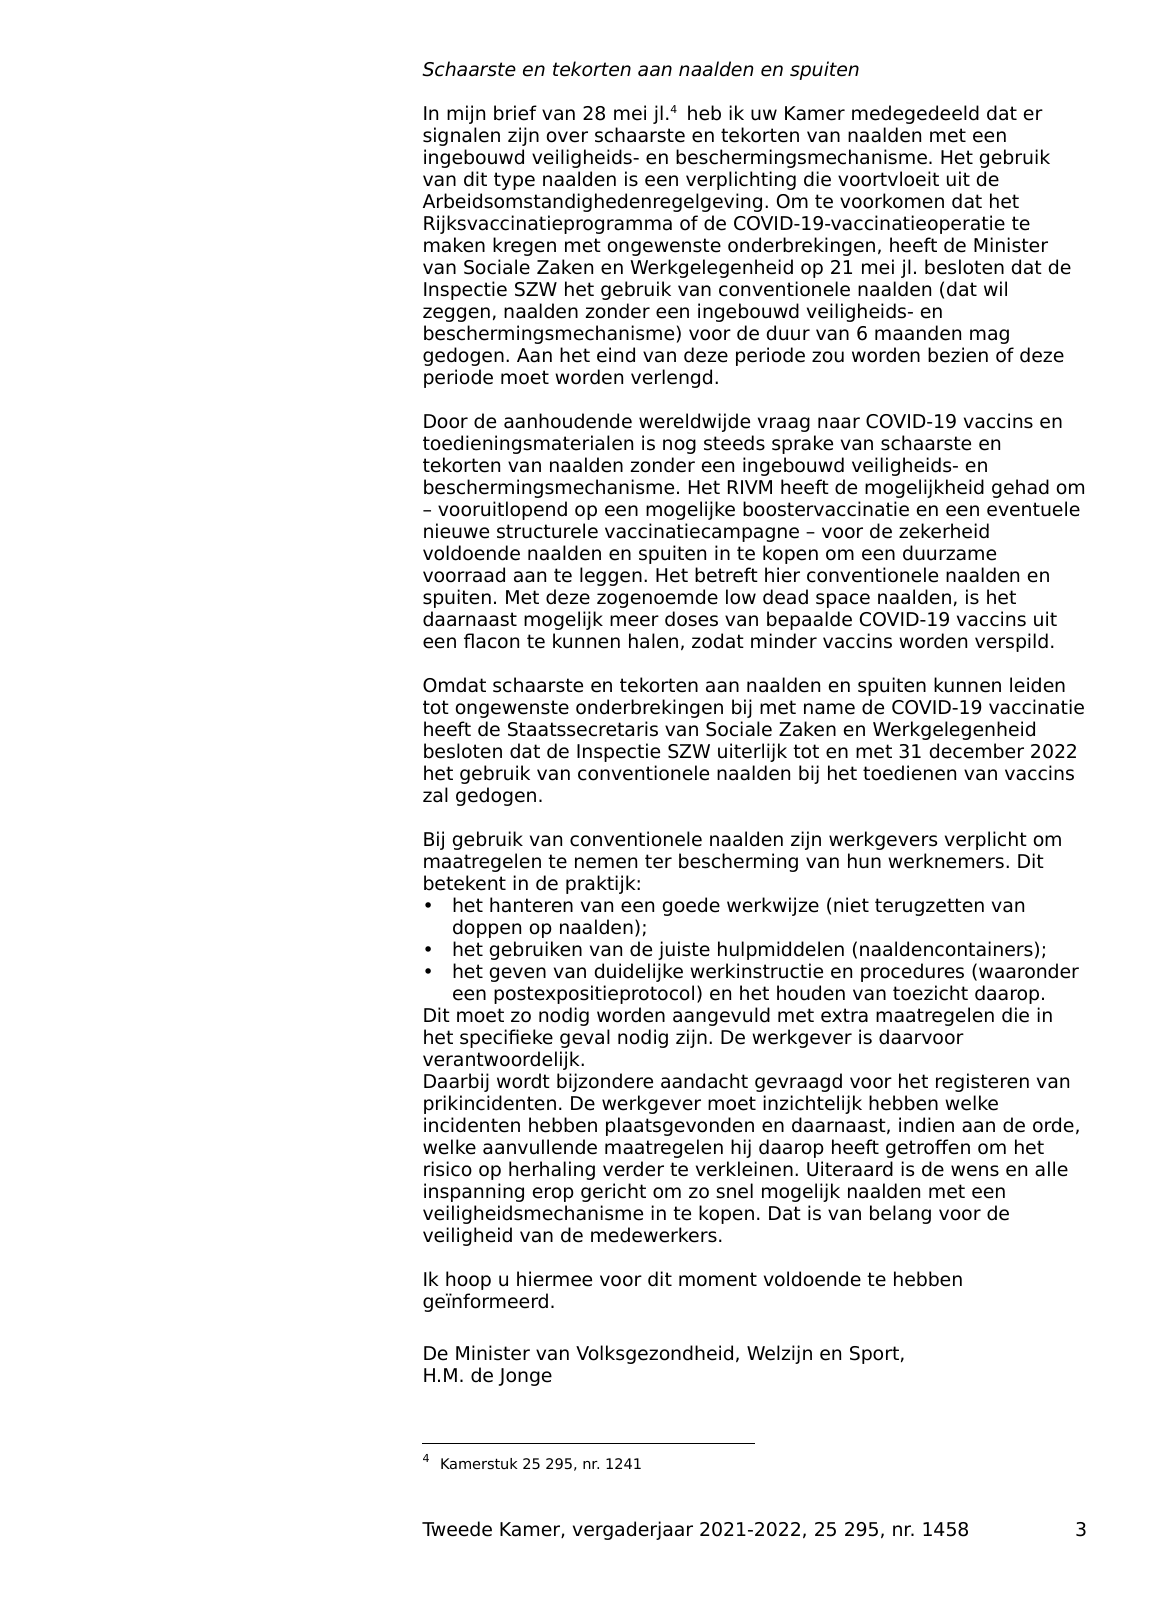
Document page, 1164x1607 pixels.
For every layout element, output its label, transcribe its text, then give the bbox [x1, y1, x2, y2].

text • het hanteren van een goede werkwijze (niet terugzetten van doppen op naalden); [422, 895, 1087, 939]
text Door de aanhoudende wereldwijde vraag naar COVID-19 vaccins en toedieningsmaterialen is nog steeds sprake van schaarste en tekorten van naalden zonder een ingebouwd veiligheids- en beschermingsmechanisme. Het RIVM heeft de mogelijkheid gehad om – vooruitlopend op een mogelijke boostervaccinatie en een eventuele nieuwe structurele vaccinatiecampagne – voor de zekerheid voldoende naalden en spuiten in te kopen om een duurzame voorraad aan te leggen. Het betreft hier conventionele naalden en spuiten. Met deze zogenoemde low dead space naalden, is het daarnaast mogelijk meer doses van bepaalde COVID-19 vaccins uit een flacon te kunnen halen, zodat minder vaccins worden verspild. [422, 411, 1087, 653]
text In mijn brief van 28 mei jl. heb ik uw Kamer medegedeeld dat er signalen zijn over schaarste en tekorten van naalden met een ingebouwd veiligheids- en beschermingsmechanisme. Het gebruik van dit type naalden is een verplichting die voortvloeit uit de Arbeidsomstandighedenregelgeving. Om te voorkomen dat het Rijksvaccinatieprogramma of de COVID-19-vaccinatieoperatie te maken kregen met ongewenste onderbrekingen, heeft de Minister van Sociale Zaken en Werkgelegenheid op 21 mei jl. besloten dat de Inspectie SZW het gebruik van conventionele naalden (dat wil zeggen, naalden zonder een ingebouwd veiligheids- en beschermingsmechanisme) voor de duur van 6 maanden mag gedogen. Aan het eind van deze periode zou worden bezien of deze periode moet worden verlengd. [422, 103, 1087, 389]
text • het geven van duidelijke werkinstructie en procedures (waaronder een postexpositieprotocol) en het houden van toezicht daarop. [422, 961, 1087, 1005]
text Kamerstuk 25 295, nr. 1241 [422, 1452, 1087, 1474]
text • het gebruiken van de juiste hulpmiddelen (naaldencontainers); [422, 939, 1087, 961]
text Daarbij wordt bijzondere aandacht gevraagd voor het registeren van prikincidenten. De werkgever moet inzichtelijk hebben welke incidenten hebben plaatsgevonden en daarnaast, indien aan de orde, welke aanvullende maatregelen hij daarop heeft getroffen om het risico op herhaling verder te verkleinen. Uiteraard is de wens en alle inspanning erop gericht om zo snel mogelijk naalden met een veiligheidsmechanisme in te kopen. Dat is van belang voor de veiligheid van de medewerkers. [422, 1071, 1087, 1247]
text Dit moet zo nodig worden aangevuld met extra maatregelen die in het specifieke geval nodig zijn. De werkgever is daarvoor verantwoordelijk. [422, 1005, 1087, 1071]
subtitle Schaarste en tekorten aan naalden en spuiten [422, 59, 1087, 81]
text Bij gebruik van conventionele naalden zijn werkgevers verplicht om maatregelen te nemen ter bescherming van hun werknemers. Dit betekent in de praktijk: [422, 829, 1087, 895]
text Omdat schaarste en tekorten aan naalden en spuiten kunnen leiden tot ongewenste onderbrekingen bij met name de COVID-19 vaccinatie heeft de Staatssecretaris van Sociale Zaken en Werkgelegenheid besloten dat de Inspectie SZW uiterlijk tot en met 31 december 2022 het gebruik van conventionele naalden bij het toedienen van vaccins zal gedogen. [422, 675, 1087, 807]
text De Minister van Volksgezondheid, Welzijn en Sport, H.M. de Jonge [422, 1343, 1087, 1387]
text Ik hoop u hiermee voor dit moment voldoende te hebben geïnformeerd. [422, 1269, 1087, 1313]
